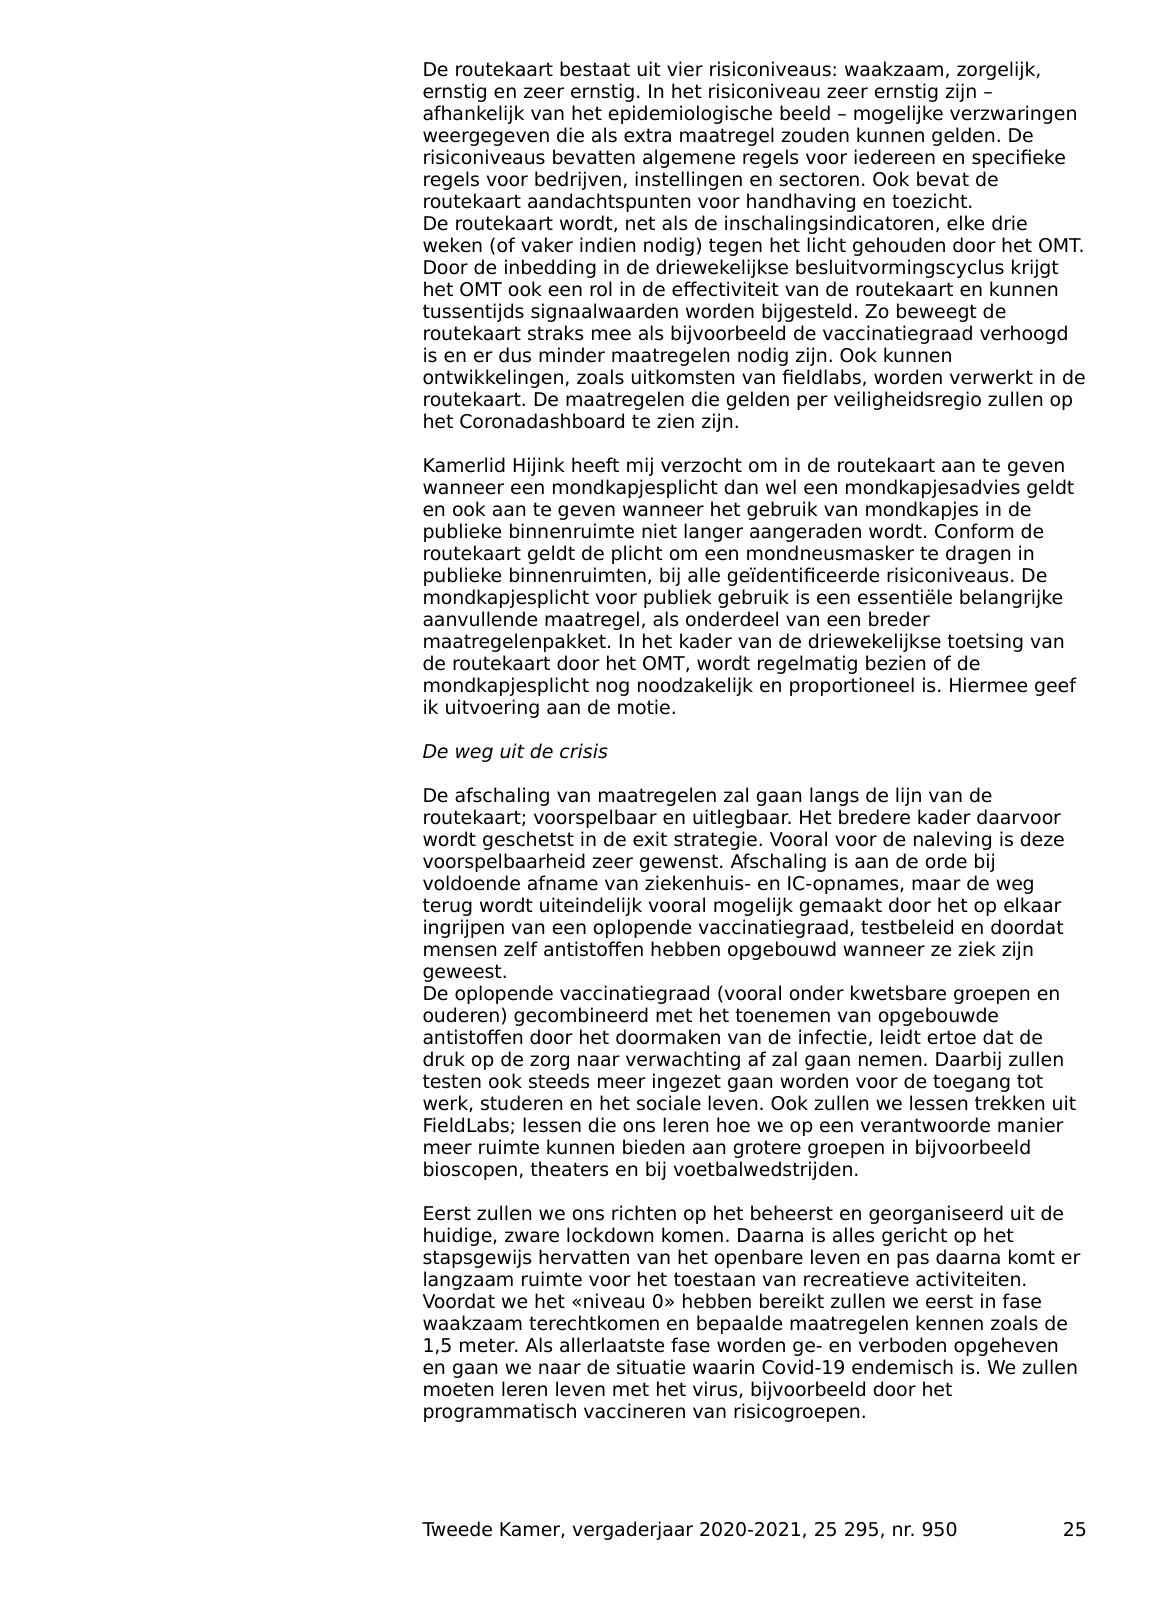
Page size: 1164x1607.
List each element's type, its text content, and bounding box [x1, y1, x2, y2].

text De routekaart bestaat uit vier risiconiveaus: waakzaam, zorgelijk, ernstig en zeer ernstig. In het risiconiveau zeer ernstig zijn – afhankelijk van het epidemiologische beeld – mogelijke verzwaringen weergegeven die als extra maatregel zouden kunnen gelden. De risiconiveaus bevatten algemene regels voor iedereen en specifieke regels voor bedrijven, instellingen en sectoren. Ook bevat de routekaart aandachtspunten voor handhaving en toezicht. [422, 59, 1087, 213]
text De oplopende vaccinatiegraad (vooral onder kwetsbare groepen en ouderen) gecombineerd met het toenemen van opgebouwde antistoffen door het doormaken van de infectie, leidt ertoe dat de druk op de zorg naar verwachting af zal gaan nemen. Daarbij zullen testen ook steeds meer ingezet gaan worden voor de toegang tot werk, studeren en het sociale leven. Ook zullen we lessen trekken uit FieldLabs; lessen die ons leren hoe we op een verantwoorde manier meer ruimte kunnen bieden aan grotere groepen in bijvoorbeeld bioscopen, theaters en bij voetbalwedstrijden. [422, 983, 1087, 1181]
text Eerst zullen we ons richten op het beheerst en georganiseerd uit de huidige, zware lockdown komen. Daarna is alles gericht op het stapsgewijs hervatten van het openbare leven en pas daarna komt er langzaam ruimte voor het toestaan van recreatieve activiteiten. Voordat we het «niveau 0» hebben bereikt zullen we eerst in fase waakzaam terechtkomen en bepaalde maatregelen kennen zoals de 1,5 meter. Als allerlaatste fase worden ge- en verboden opgeheven en gaan we naar de situatie waarin Covid-19 endemisch is. We zullen moeten leren leven met het virus, bijvoorbeeld door het programmatisch vaccineren van risicogroepen. [422, 1203, 1087, 1423]
subtitle De weg uit de crisis [422, 741, 1087, 763]
text De afschaling van maatregelen zal gaan langs de lijn van de routekaart; voorspelbaar en uitlegbaar. Het bredere kader daarvoor wordt geschetst in de exit strategie. Vooral voor de naleving is deze voorspelbaarheid zeer gewenst. Afschaling is aan de orde bij voldoende afname van ziekenhuis- en IC-opnames, maar de weg terug wordt uiteindelijk vooral mogelijk gemaakt door het op elkaar ingrijpen van een oplopende vaccinatiegraad, testbeleid en doordat mensen zelf antistoffen hebben opgebouwd wanneer ze ziek zijn geweest. [422, 785, 1087, 983]
text De routekaart wordt, net als de inschalingsindicatoren, elke drie weken (of vaker indien nodig) tegen het licht gehouden door het OMT. Door de inbedding in de driewekelijkse besluitvormingscyclus krijgt het OMT ook een rol in de effectiviteit van de routekaart en kunnen tussentijds signaalwaarden worden bijgesteld. Zo beweegt de routekaart straks mee als bijvoorbeeld de vaccinatiegraad verhoogd is en er dus minder maatregelen nodig zijn. Ook kunnen ontwikkelingen, zoals uitkomsten van fieldlabs, worden verwerkt in de routekaart. De maatregelen die gelden per veiligheidsregio zullen op het Coronadashboard te zien zijn. [422, 213, 1087, 433]
text Kamerlid Hijink heeft mij verzocht om in de routekaart aan te geven wanneer een mondkapjesplicht dan wel een mondkapjesadvies geldt en ook aan te geven wanneer het gebruik van mondkapjes in de publieke binnenruimte niet langer aangeraden wordt. Conform de routekaart geldt de plicht om een mondneusmasker te dragen in publieke binnenruimten, bij alle geïdentificeerde risiconiveaus. De mondkapjesplicht voor publiek gebruik is een essentiële belangrijke aanvullende maatregel, als onderdeel van een breder maatregelenpakket. In het kader van de driewekelijkse toetsing van de routekaart door het OMT, wordt regelmatig bezien of de mondkapjesplicht nog noodzakelijk en proportioneel is. Hiermee geef ik uitvoering aan de motie. [422, 455, 1087, 719]
